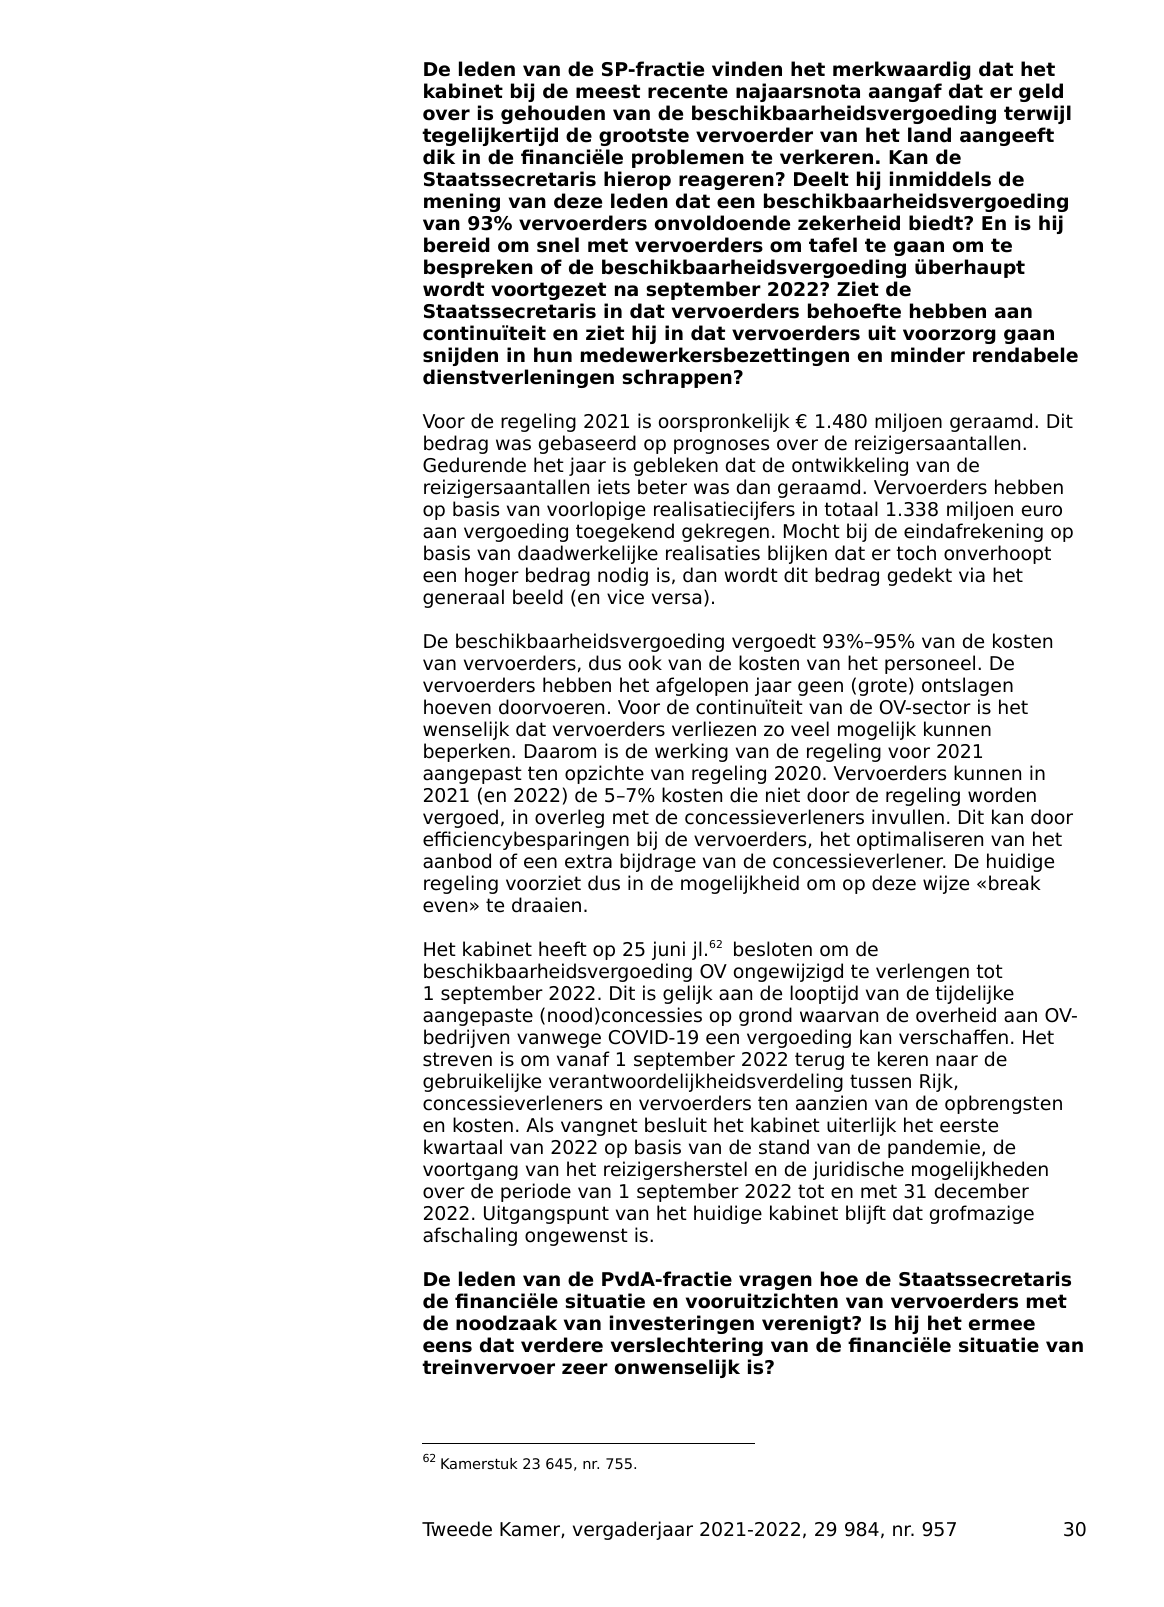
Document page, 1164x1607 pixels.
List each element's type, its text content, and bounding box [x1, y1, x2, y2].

text De leden van de PvdA-fractie vragen hoe de Staatssecretaris de financiële situatie en vooruitzichten van vervoerders met de noodzaak van investeringen verenigt? Is hij het ermee eens dat verdere verslechtering van de financiële situatie van treinvervoer zeer onwenselijk is? [422, 1269, 1087, 1379]
text De beschikbaarheidsvergoeding vergoedt 93%–95% van de kosten van vervoerders, dus ook van de kosten van het personeel. De vervoerders hebben het afgelopen jaar geen (grote) ontslagen hoeven doorvoeren. Voor de continuïteit van de OV-sector is het wenselijk dat vervoerders verliezen zo veel mogelijk kunnen beperken. Daarom is de werking van de regeling voor 2021 aangepast ten opzichte van regeling 2020. Vervoerders kunnen in 2021 (en 2022) de 5–7% kosten die niet door de regeling worden vergoed, in overleg met de concessieverleners invullen. Dit kan door efficiencybesparingen bij de vervoerders, het optimaliseren van het aanbod of een extra bijdrage van de concessieverlener. De huidige regeling voorziet dus in de mogelijkheid om op deze wijze «break even» te draaien. [422, 631, 1087, 917]
text Het kabinet heeft op 25 juni jl. besloten om de beschikbaarheidsvergoeding OV ongewijzigd te verlengen tot 1 september 2022. Dit is gelijk aan de looptijd van de tijdelijke aangepaste (nood)concessies op grond waarvan de overheid aan OV-bedrijven vanwege COVID-19 een vergoeding kan verschaffen. Het streven is om vanaf 1 september 2022 terug te keren naar de gebruikelijke verantwoordelijkheidsverdeling tussen Rijk, concessieverleners en vervoerders ten aanzien van de opbrengsten en kosten. Als vangnet besluit het kabinet uiterlijk het eerste kwartaal van 2022 op basis van de stand van de pandemie, de voortgang van het reizigersherstel en de juridische mogelijkheden over de periode van 1 september 2022 tot en met 31 december 2022. Uitgangspunt van het huidige kabinet blijft dat grofmazige afschaling ongewenst is. [422, 939, 1087, 1247]
text De leden van de SP-fractie vinden het merkwaardig dat het kabinet bij de meest recente najaarsnota aangaf dat er geld over is gehouden van de beschikbaarheidsvergoeding terwijl tegelijkertijd de grootste vervoerder van het land aangeeft dik in de financiële problemen te verkeren. Kan de Staatssecretaris hierop reageren? Deelt hij inmiddels de mening van deze leden dat een beschikbaarheidsvergoeding van 93% vervoerders onvoldoende zekerheid biedt? En is hij bereid om snel met vervoerders om tafel te gaan om te bespreken of de beschikbaarheidsvergoeding überhaupt wordt voortgezet na september 2022? Ziet de Staatssecretaris in dat vervoerders behoefte hebben aan continuïteit en ziet hij in dat vervoerders uit voorzorg gaan snijden in hun medewerkersbezettingen en minder rendabele dienstverleningen schrappen? [422, 59, 1087, 389]
text Voor de regeling 2021 is oorspronkelijk € 1.480 miljoen geraamd. Dit bedrag was gebaseerd op prognoses over de reizigersaantallen. Gedurende het jaar is gebleken dat de ontwikkeling van de reizigersaantallen iets beter was dan geraamd. Vervoerders hebben op basis van voorlopige realisatiecijfers in totaal 1.338 miljoen euro aan vergoeding toegekend gekregen. Mocht bij de eindafrekening op basis van daadwerkelijke realisaties blijken dat er toch onverhoopt een hoger bedrag nodig is, dan wordt dit bedrag gedekt via het generaal beeld (en vice versa). [422, 411, 1087, 609]
text Kamerstuk 23 645, nr. 755. [422, 1452, 1087, 1474]
